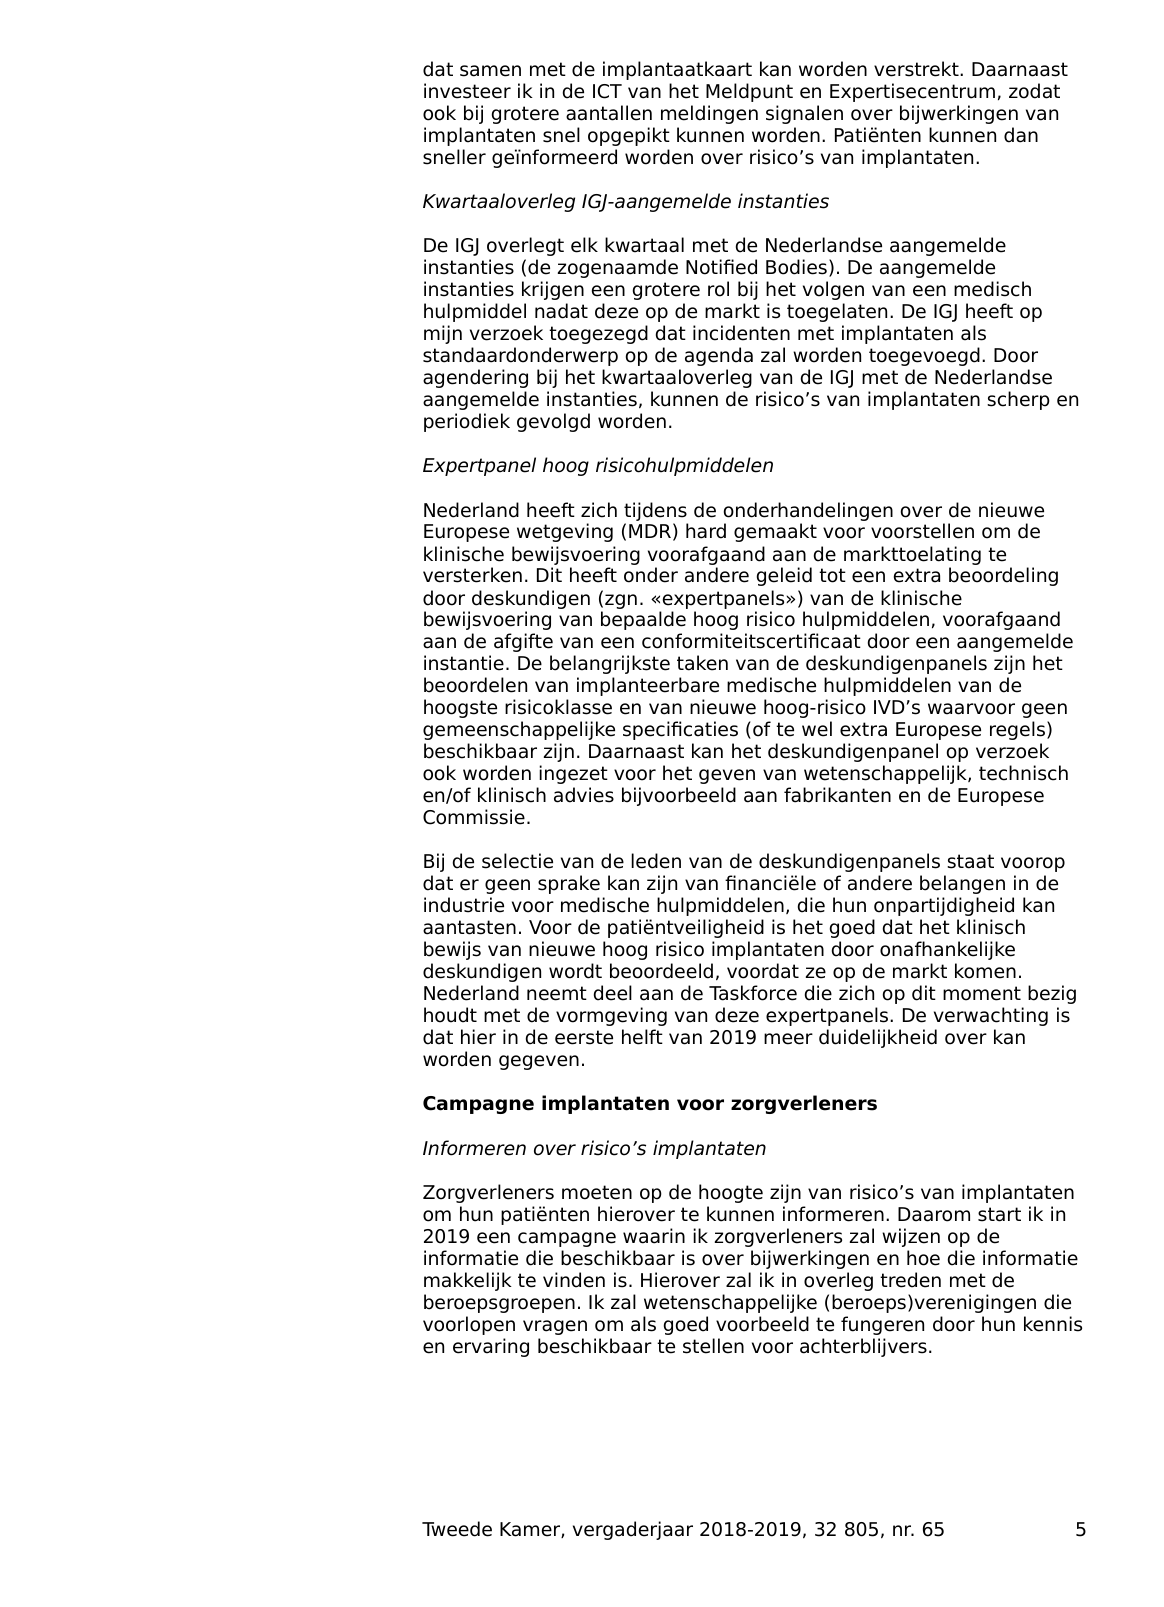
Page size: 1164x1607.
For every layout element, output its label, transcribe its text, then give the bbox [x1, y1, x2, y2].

text De IGJ overlegt elk kwartaal met de Nederlandse aangemelde instanties (de zogenaamde Notified Bodies). De aangemelde instanties krijgen een grotere rol bij het volgen van een medisch hulpmiddel nadat deze op de markt is toegelaten. De IGJ heeft op mijn verzoek toegezegd dat incidenten met implantaten als standaardonderwerp op de agenda zal worden toegevoegd. Door agendering bij het kwartaaloverleg van de IGJ met de Nederlandse aangemelde instanties, kunnen de risico’s van implantaten scherp en periodiek gevolgd worden. [422, 235, 1087, 433]
text Nederland heeft zich tijdens de onderhandelingen over de nieuwe Europese wetgeving (MDR) hard gemaakt voor voorstellen om de klinische bewijsvoering voorafgaand aan de markttoelating te versterken. Dit heeft onder andere geleid tot een extra beoordeling door deskundigen (zgn. «expertpanels») van de klinische bewijsvoering van bepaalde hoog risico hulpmiddelen, voorafgaand aan de afgifte van een conformiteitscertificaat door een aangemelde instantie. De belangrijkste taken van de deskundigenpanels zijn het beoordelen van implanteerbare medische hulpmiddelen van de hoogste risicoklasse en van nieuwe hoog-risico IVD’s waarvoor geen gemeenschappelijke specificaties (of te wel extra Europese regels) beschikbaar zijn. Daarnaast kan het deskundigenpanel op verzoek ook worden ingezet voor het geven van wetenschappelijk, technisch en/of klinisch advies bijvoorbeeld aan fabrikanten en de Europese Commissie. [422, 499, 1087, 829]
subtitle Kwartaaloverleg IGJ-aangemelde instanties [422, 191, 1087, 213]
text Zorgverleners moeten op de hoogte zijn van risico’s van implantaten om hun patiënten hierover te kunnen informeren. Daarom start ik in 2019 een campagne waarin ik zorgverleners zal wijzen op de informatie die beschikbaar is over bijwerkingen en hoe die informatie makkelijk te vinden is. Hierover zal ik in overleg treden met de beroepsgroepen. Ik zal wetenschappelijke (beroeps)verenigingen die voorlopen vragen om als goed voorbeeld te fungeren door hun kennis en ervaring beschikbaar te stellen voor achterblijvers. [422, 1182, 1087, 1357]
subtitle Informeren over risico’s implantaten [422, 1137, 1087, 1159]
text dat samen met de implantaatkaart kan worden verstrekt. Daarnaast investeer ik in de ICT van het Meldpunt en Expertisecentrum, zodat ook bij grotere aantallen meldingen signalen over bijwerkingen van implantaten snel opgepikt kunnen worden. Patiënten kunnen dan sneller geïnformeerd worden over risico’s van implantaten. [422, 59, 1087, 169]
subtitle Campagne implantaten voor zorgverleners [422, 1093, 1087, 1115]
text Bij de selectie van de leden van de deskundigenpanels staat voorop dat er geen sprake kan zijn van financiële of andere belangen in de industrie voor medische hulpmiddelen, die hun onpartijdigheid kan aantasten. Voor de patiëntveiligheid is het goed dat het klinisch bewijs van nieuwe hoog risico implantaten door onafhankelijke deskundigen wordt beoordeeld, voordat ze op de markt komen. Nederland neemt deel aan de Taskforce die zich op dit moment bezig houdt met de vormgeving van deze expertpanels. De verwachting is dat hier in de eerste helft van 2019 meer duidelijkheid over kan worden gegeven. [422, 851, 1087, 1071]
subtitle Expertpanel hoog risicohulpmiddelen [422, 455, 1087, 477]
